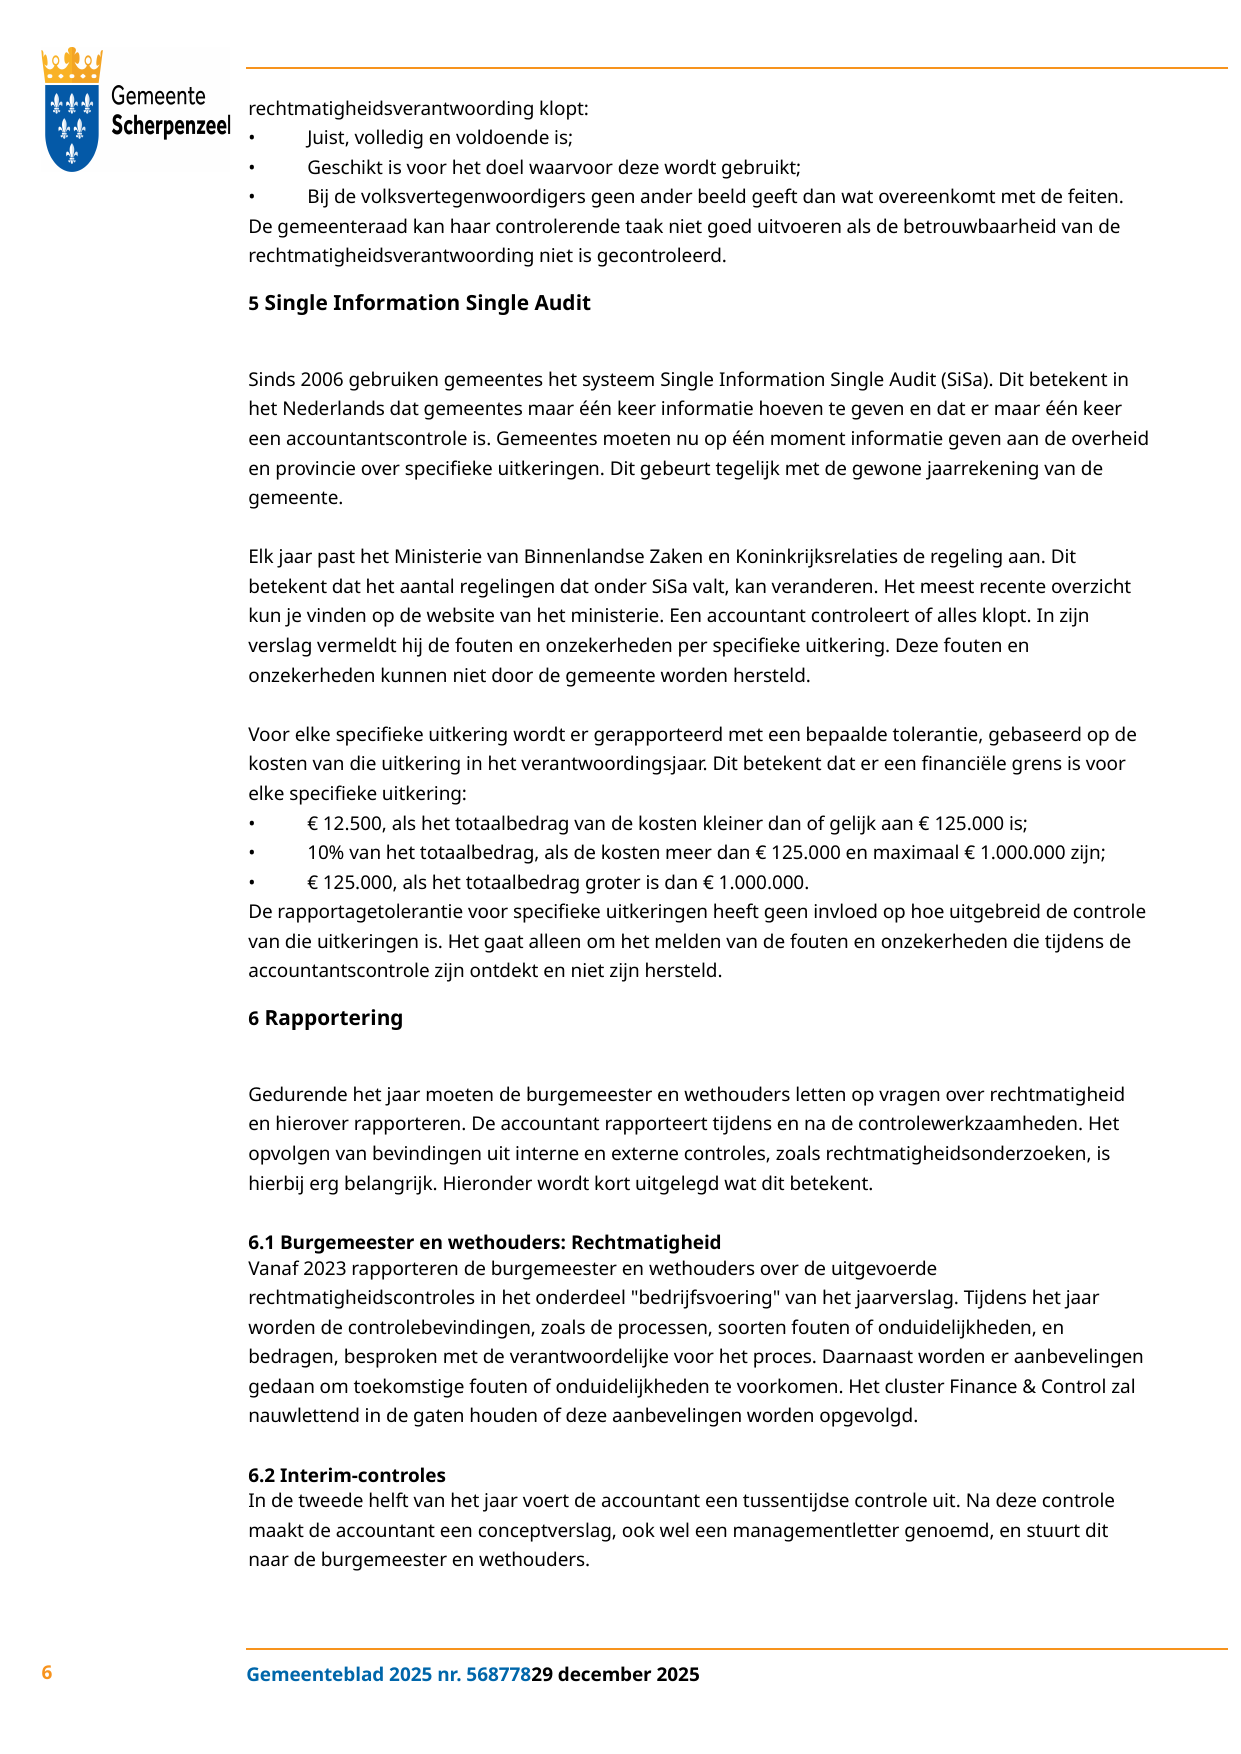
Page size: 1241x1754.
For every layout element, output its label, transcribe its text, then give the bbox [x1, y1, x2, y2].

text De rapportagetolerantie voor specifieke uitkeringen heeft geen invloed op hoe uitgebreid de controle van die uitkeringen is. Het gaat alleen om het melden van de fouten en onzekerheden die tijdens de accountantscontrole zijn ontdekt en niet zijn hersteld. [248, 898, 1152, 983]
text In de tweede helft van het jaar voert de accountant een tussentijdse controle uit. Na deze controle maakt de accountant een conceptverslag, ook wel een managementletter genoemd, en stuurt dit naar de burgemeester en wethouders. [248, 1487, 1152, 1572]
text Voor elke specifieke uitkering wordt er gerapporteerd met een bepaalde tolerantie, gebaseerd op de kosten van die uitkering in het verantwoordingsjaar. Dit betekent dat er een financiële grens is voor elke specifieke uitkering: [248, 721, 1152, 806]
list € 12.500, als het totaalbedrag van de kosten kleiner dan of gelijk aan € 125.000 is; [248, 810, 1152, 836]
list 10% van het totaalbedrag, als de kosten meer dan € 125.000 en maximaal € 1.000.000 zijn; [248, 839, 1152, 865]
text 6 Rapportering [248, 1003, 1152, 1032]
text 5 Single Information Single Audit [248, 288, 1152, 317]
text Gedurende het jaar moeten de burgemeester en wethouders letten op vragen over rechtmatigheid en hierover rapporteren. De accountant rapporteert tijdens en na de controlewerkzaamheden. Het opvolgen van bevindingen uit interne en externe controles, zoals rechtmatigheidsonderzoeken, is hierbij erg belangrijk. Hieronder wordt kort uitgelegd wat dit betekent. [248, 1081, 1152, 1196]
text Elk jaar past het Ministerie van Binnenlandse Zaken en Koninkrijksrelaties de regeling aan. Dit betekent dat het aantal regelingen dat onder SiSa valt, kan veranderen. Het meest recente overzicht kun je vinden op de website van het ministerie. Een accountant controleert of alles klopt. In zijn verslag vermeldt hij de fouten en onzekerheden per specifieke uitkering. Deze fouten en onzekerheden kunnen niet door de gemeente worden hersteld. [248, 543, 1152, 688]
list € 125.000, als het totaalbedrag groter is dan € 1.000.000. [248, 869, 1152, 895]
text rechtmatigheidsverantwoording klopt: [248, 95, 1152, 121]
list Geschikt is voor het doel waarvoor deze wordt gebruikt; [248, 154, 1152, 180]
picture [41, 47, 231, 172]
list Juist, volledig en voldoende is; [248, 124, 1152, 150]
text 6.1 Burgemeester en wethouders: Rechtmatigheid [248, 1229, 1152, 1255]
text 6.2 Interim-controles [248, 1462, 1152, 1487]
text Sinds 2006 gebruiken gemeentes het systeem Single Information Single Audit (SiSa). Dit betekent in het Nederlands dat gemeentes maar één keer informatie hoeven te geven en dat er maar één keer een accountantscontrole is. Gemeentes moeten nu op één moment informatie geven aan de overheid en provincie over specifieke uitkeringen. Dit gebeurt tegelijk met de gewone jaarrekening van de gemeente. [248, 366, 1152, 510]
text De gemeenteraad kan haar controlerende taak niet goed uitvoeren als de betrouwbaarheid van de rechtmatigheidsverantwoording niet is gecontroleerd. [248, 213, 1152, 268]
list Bij de volksvertegenwoordigers geen ander beeld geeft dan wat overeenkomt met de feiten. [248, 183, 1152, 209]
text Vanaf 2023 rapporteren de burgemeester en wethouders over de uitgevoerde rechtmatigheidscontroles in het onderdeel "bedrijfsvoering" van het jaarverslag. Tijdens het jaar worden de controlebevindingen, zoals de processen, soorten fouten of onduidelijkheden, en bedragen, besproken met de verantwoordelijke voor het proces. Daarnaast worden er aanbevelingen gedaan om toekomstige fouten of onduidelijkheden te voorkomen. Het cluster Finance & Control zal nauwlettend in de gaten houden of deze aanbevelingen worden opgevolgd. [248, 1255, 1152, 1428]
